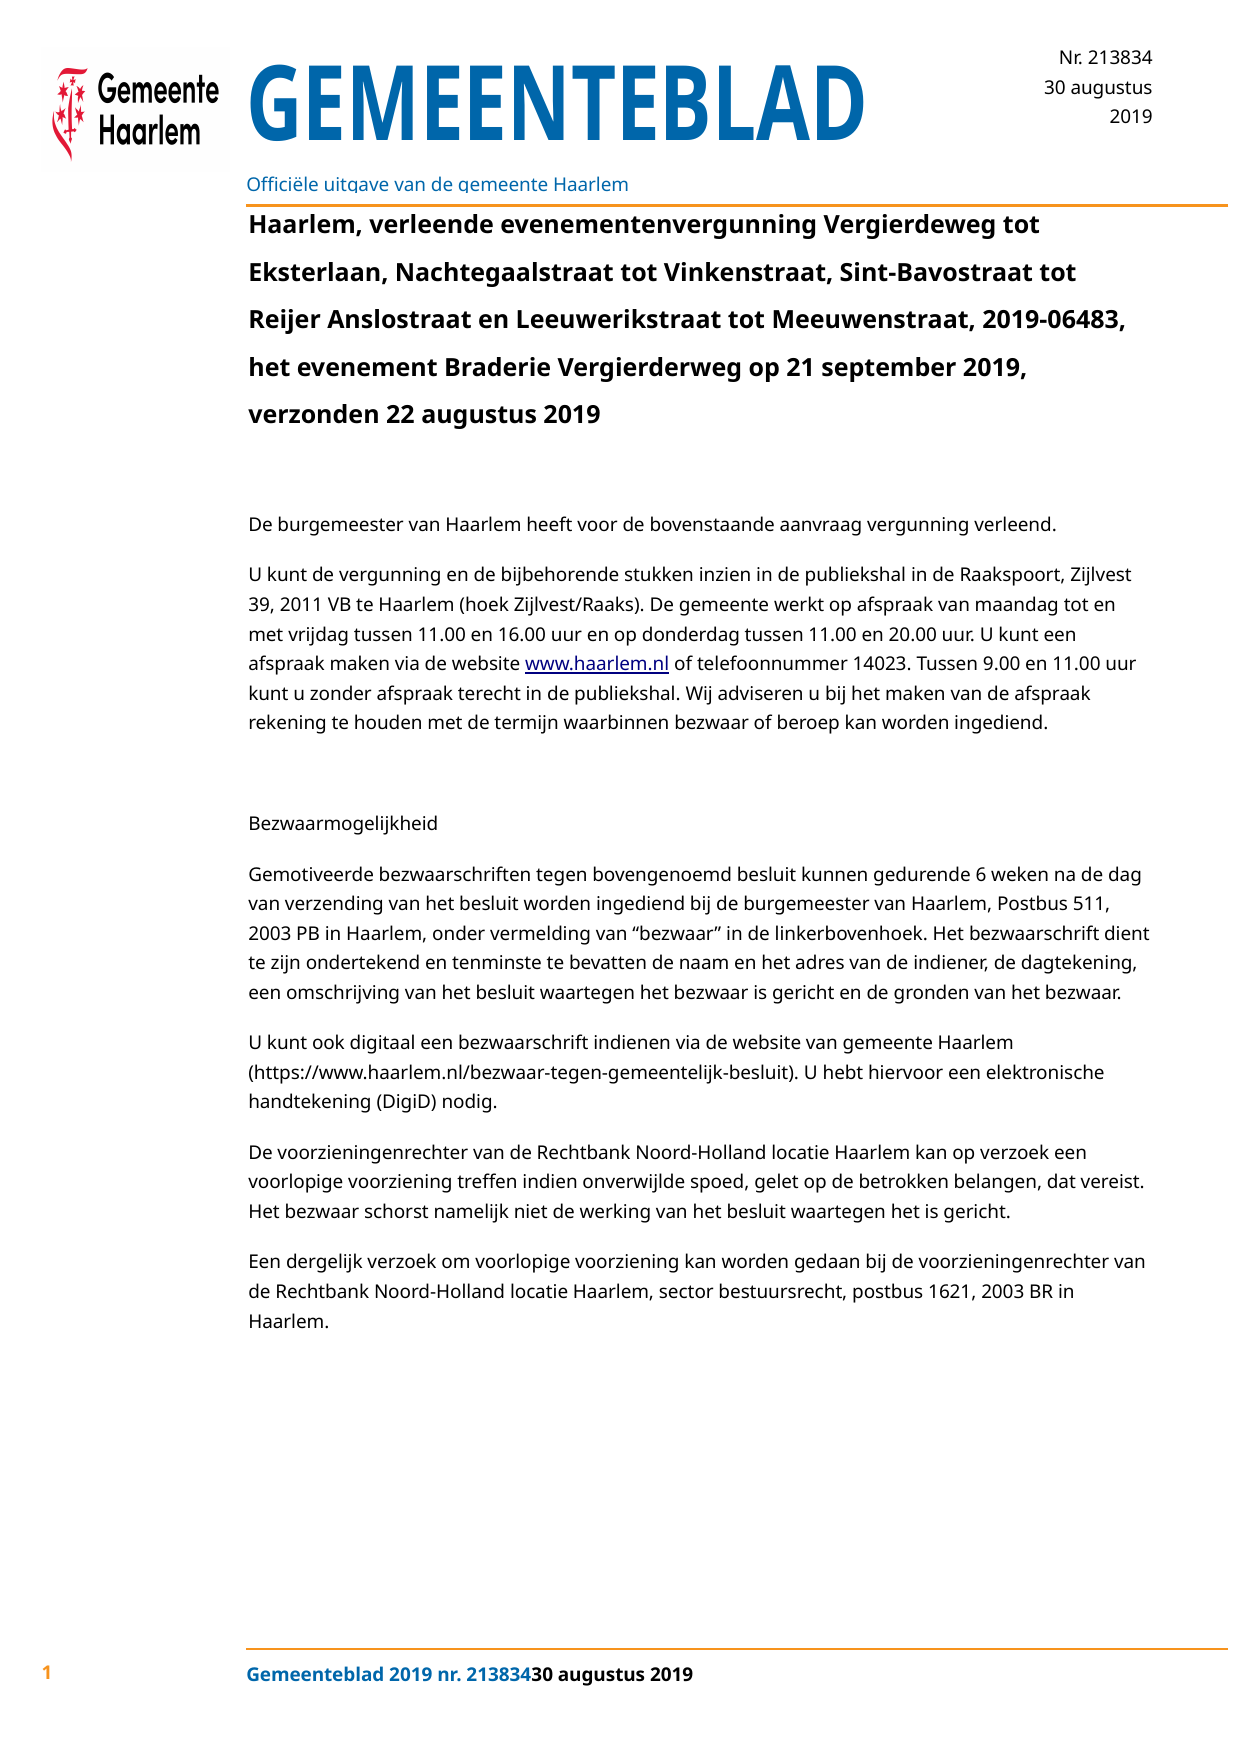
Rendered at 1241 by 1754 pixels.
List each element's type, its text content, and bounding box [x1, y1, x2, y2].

picture [41, 47, 231, 172]
text De voorzieningenrechter van de Rechtbank Noord-Holland locatie Haarlem kan op verzoek een voorlopige voorziening treffen indien onverwijlde spoed, gelet op de betrokken belangen, dat vereist. Het bezwaar schorst namelijk niet de werking van het besluit waartegen het is gericht. [248, 1139, 1152, 1224]
text Haarlem, verleende evenementenvergunning Vergierdeweg tot Eksterlaan, Nachtegaalstraat tot Vinkenstraat, Sint-Bavostraat tot Reijer Anslostraat en Leeuwerikstraat tot Meeuwenstraat, 2019-06483, het evenement Braderie Vergierderweg op 21 september 2019, verzonden 22 augustus 2019 [248, 207, 1152, 431]
text Gemotiveerde bezwaarschriften tegen bovengenoemd besluit kunnen gedurende 6 weken na de dag van verzending van het besluit worden ingediend bij de burgemeester van Haarlem, Postbus 511, 2003 PB in Haarlem, onder vermelding van “bezwaar” in de linkerbovenhoek. Het bezwaarschrift dient te zijn ondertekend en tenminste te bevatten de naam en het adres van de indiener, de dagtekening, een omschrijving van het besluit waartegen het bezwaar is gericht en de gronden van het bezwaar. [248, 861, 1152, 1005]
text Een dergelijk verzoek om voorlopige voorziening kan worden gedaan bij de voorzieningenrechter van de Rechtbank Noord-Holland locatie Haarlem, sector bestuursrecht, postbus 1621, 2003 BR in Haarlem. [248, 1249, 1152, 1333]
text U kunt de vergunning en de bijbehorende stukken inzien in de publiekshal in de Raakspoort, Zijlvest 39, 2011 VB te Haarlem (hoek Zijlvest/Raaks). De gemeente werkt op afspraak van maandag tot en met vrijdag tussen 11.00 en 16.00 uur en op donderdag tussen 11.00 en 20.00 uur. U kunt een afspraak maken via de website www.haarlem.nl of telefoonnummer 14023. Tussen 9.00 en 11.00 uur kunt u zonder afspraak terecht in de publiekshal. Wij adviseren u bij het maken van de afspraak rekening te houden met de termijn waarbinnen bezwaar of beroep kan worden ingediend. [248, 562, 1152, 735]
text Bezwaarmogelijkheid [248, 810, 1152, 836]
text De burgemeester van Haarlem heeft voor de bovenstaande aanvraag vergunning verleend. [248, 511, 1152, 537]
text U kunt ook digitaal een bezwaarschrift indienen via de website van gemeente Haarlem (https://www.haarlem.nl/bezwaar-tegen-gemeentelijk-besluit). U hebt hiervoor een elektronische handtekening (DigiD) nodig. [248, 1029, 1152, 1114]
